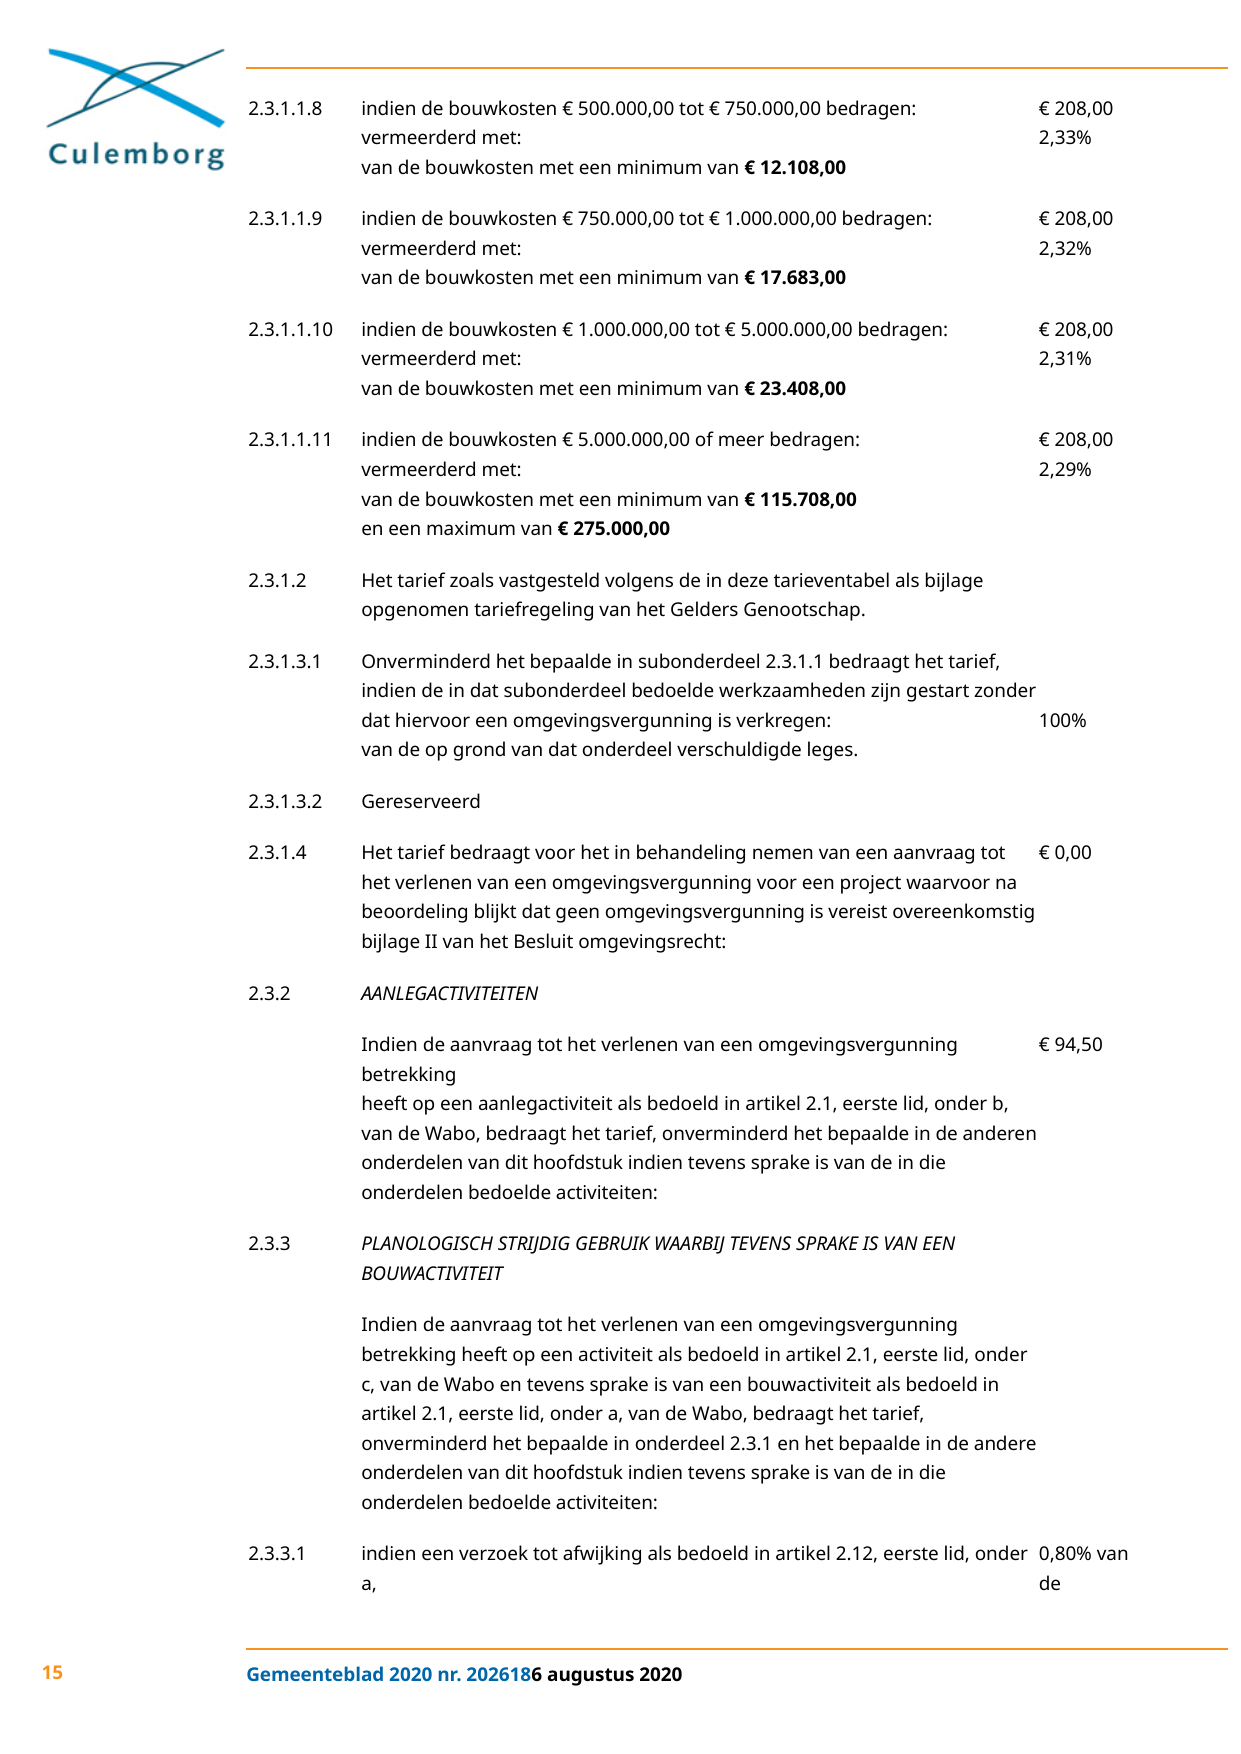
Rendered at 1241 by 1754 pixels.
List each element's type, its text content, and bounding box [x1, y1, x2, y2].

table_cell [361, 1286, 1039, 1312]
table_cell [248, 1031, 361, 1205]
table_cell [361, 814, 1039, 839]
table_cell [1039, 1312, 1152, 1515]
table_cell PLANOLOGISCH STRIJDIG GEBRUIK WAARBIJ TEVENS SPRAKE IS VAN EEN BOUWACTIVITEIT [361, 1231, 1039, 1286]
table_cell Gereserveerd [361, 788, 1039, 814]
table_cell [248, 1312, 361, 1515]
table_cell [1039, 567, 1152, 622]
table_cell [361, 290, 1039, 316]
table_cell [1039, 980, 1152, 1006]
table_cell AANLEGACTIVITEITEN [361, 980, 1039, 1006]
table_cell [361, 622, 1039, 648]
table_cell [248, 1006, 361, 1031]
table_cell 2.3.1.3.1 [248, 648, 361, 762]
table_cell Het tarief zoals vastgesteld volgens de in deze tarieventabel als bijlage opgenomen tariefregeling van het Gelders Genootschap. [361, 567, 1039, 622]
table_cell [1039, 954, 1152, 980]
table_cell [1039, 541, 1152, 567]
table_cell € 208,00 2,32% [1039, 205, 1152, 290]
table_cell [361, 1006, 1039, 1031]
table_cell 2.3.1.1.9 [248, 205, 361, 290]
table_cell Het tarief bedraagt voor het in behandeling nemen van een aanvraag tot het verlenen van een omgevingsvergunning voor een project waarvoor na beoordeling blijkt dat geen omgevingsvergunning is vereist overeenkomstig bijlage II van het Besluit omgevingsrecht: [361, 840, 1039, 954]
table_cell [1039, 1205, 1152, 1231]
table_cell [1039, 290, 1152, 316]
table_cell € 208,00 2,29% [1039, 427, 1152, 541]
table_cell indien de bouwkosten € 500.000,00 tot € 750.000,00 bedragen: vermeerderd met: van de bouwkosten met een minimum van € 12.108,00 [361, 95, 1039, 180]
table_cell [1039, 788, 1152, 814]
table_cell [248, 814, 361, 839]
table_cell indien een verzoek tot afwijking als bedoeld in artikel 2.12, eerste lid, onder a, [361, 1541, 1039, 1596]
table_cell [361, 401, 1039, 427]
table_cell [248, 541, 361, 567]
table_cell [248, 180, 361, 205]
table_cell [248, 1515, 361, 1541]
table_cell € 94,50 [1039, 1031, 1152, 1205]
table_cell Indien de aanvraag tot het verlenen van een omgevingsvergunning betrekking heeft op een aanlegactiviteit als bedoeld in artikel 2.1, eerste lid, onder b, van de Wabo, bedraagt het tarief, onverminderd het bepaalde in de anderen onderdelen van dit hoofdstuk indien tevens sprake is van de in die onderdelen bedoelde activiteiten: [361, 1031, 1039, 1205]
table_cell [361, 541, 1039, 567]
table_cell 0,80% van de [1039, 1541, 1152, 1596]
table_cell € 0,00 [1039, 840, 1152, 954]
table_cell 2.3.1.2 [248, 567, 361, 622]
table_cell [1039, 763, 1152, 788]
table_cell Onverminderd het bepaalde in subonderdeel 2.3.1.1 bedraagt het tarief, indien de in dat subonderdeel bedoelde werkzaamheden zijn gestart zonder dat hiervoor een omgevingsvergunning is verkregen: van de op grond van dat onderdeel verschuldigde leges. [361, 648, 1039, 762]
table_cell [361, 1205, 1039, 1231]
table_cell 2.3.1.4 [248, 840, 361, 954]
table_cell € 208,00 2,31% [1039, 316, 1152, 401]
table_cell indien de bouwkosten € 750.000,00 tot € 1.000.000,00 bedragen: vermeerderd met: van de bouwkosten met een minimum van € 17.683,00 [361, 205, 1039, 290]
table_cell 2.3.1.3.2 [248, 788, 361, 814]
table_cell [248, 763, 361, 788]
table_cell indien de bouwkosten € 5.000.000,00 of meer bedragen: vermeerderd met: van de bouwkosten met een minimum van € 115.708,00 en een maximum van € 275.000,00 [361, 427, 1039, 541]
table_cell [248, 290, 361, 316]
table_cell [248, 954, 361, 980]
table_cell [1039, 180, 1152, 205]
table_cell [361, 180, 1039, 205]
table_cell 100% [1039, 648, 1152, 762]
table_cell [1039, 1515, 1152, 1541]
table_cell [1039, 814, 1152, 839]
table_cell 2.3.2 [248, 980, 361, 1006]
table_cell 2.3.3 [248, 1231, 361, 1286]
table_cell [248, 1286, 361, 1312]
table_cell [1039, 1006, 1152, 1031]
table_cell [1039, 1231, 1152, 1286]
table_cell € 208,00 2,33% [1039, 95, 1152, 180]
table_cell [248, 401, 361, 427]
table_cell [248, 622, 361, 648]
table_cell [361, 954, 1039, 980]
table_cell 2.3.1.1.10 [248, 316, 361, 401]
table_cell Indien de aanvraag tot het verlenen van een omgevingsvergunning betrekking heeft op een activiteit als bedoeld in artikel 2.1, eerste lid, onder c, van de Wabo en tevens sprake is van een bouwactiviteit als bedoeld in artikel 2.1, eerste lid, onder a, van de Wabo, bedraagt het tarief, onverminderd het bepaalde in onderdeel 2.3.1 en het bepaalde in de andere onderdelen van dit hoofdstuk indien tevens sprake is van de in die onderdelen bedoelde activiteiten: [361, 1312, 1039, 1515]
table_cell [361, 1515, 1039, 1541]
table_cell [1039, 1286, 1152, 1312]
table_cell [248, 1205, 361, 1231]
table_cell [1039, 401, 1152, 427]
table_cell [361, 763, 1039, 788]
table_cell 2.3.3.1 [248, 1541, 361, 1596]
table_cell indien de bouwkosten € 1.000.000,00 tot € 5.000.000,00 bedragen: vermeerderd met: van de bouwkosten met een minimum van € 23.408,00 [361, 316, 1039, 401]
table_cell 2.3.1.1.11 [248, 427, 361, 541]
table_cell [1039, 622, 1152, 648]
table_cell 2.3.1.1.8 [248, 95, 361, 180]
picture [41, 47, 231, 172]
